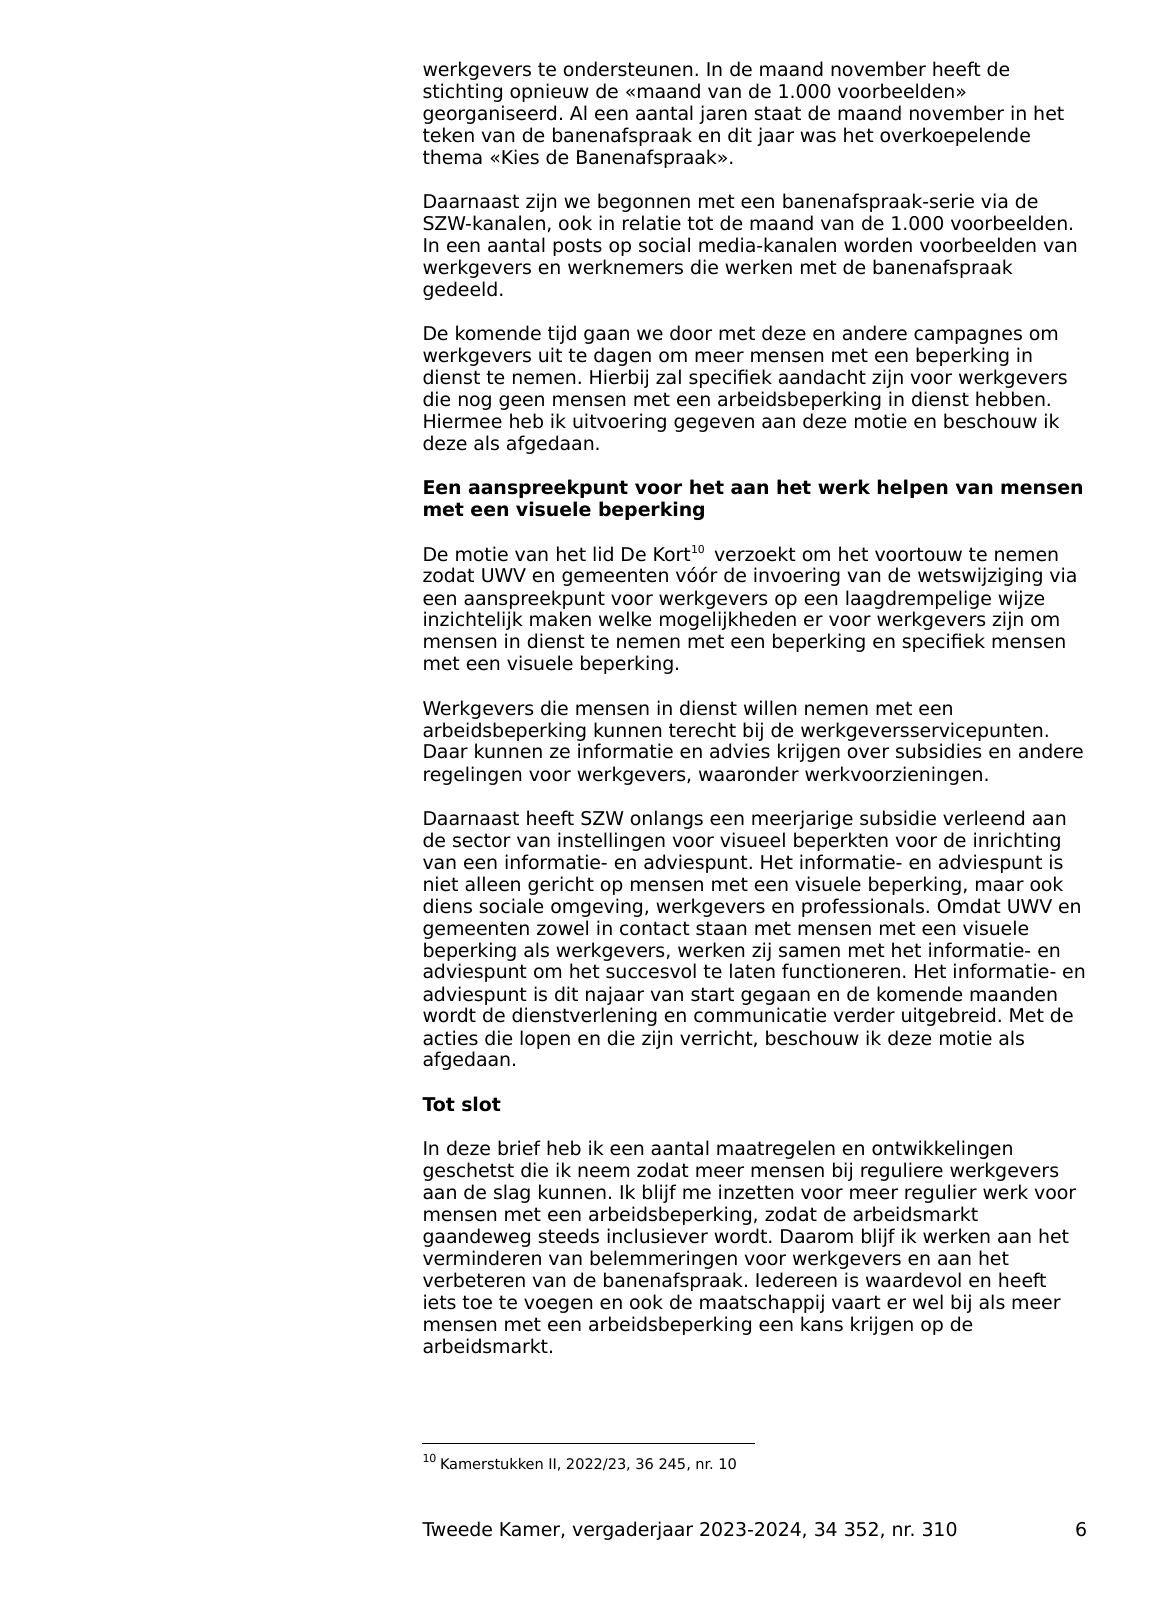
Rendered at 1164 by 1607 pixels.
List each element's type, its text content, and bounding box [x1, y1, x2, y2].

text De komende tijd gaan we door met deze en andere campagnes om werkgevers uit te dagen om meer mensen met een beperking in dienst te nemen. Hierbij zal specifiek aandacht zijn voor werkgevers die nog geen mensen met een arbeidsbeperking in dienst hebben. Hiermee heb ik uitvoering gegeven aan deze motie en beschouw ik deze als afgedaan. [422, 323, 1087, 455]
text Werkgevers die mensen in dienst willen nemen met een arbeidsbeperking kunnen terecht bij de werkgeversservicepunten. Daar kunnen ze informatie en advies krijgen over subsidies en andere regelingen voor werkgevers, waaronder werkvoorzieningen. [422, 697, 1087, 785]
text De motie van het lid De Kort verzoekt om het voortouw te nemen zodat UWV en gemeenten vóór de invoering van de wetswijziging via een aanspreekpunt voor werkgevers op een laagdrempelige wijze inzichtelijk maken welke mogelijkheden er voor werkgevers zijn om mensen in dienst te nemen met een beperking en specifiek mensen met een visuele beperking. [422, 543, 1087, 675]
text Daarnaast zijn we begonnen met een banenafspraak-serie via de SZW-kanalen, ook in relatie tot de maand van de 1.000 voorbeelden. In een aantal posts op social media-kanalen worden voorbeelden van werkgevers en werknemers die werken met de banenafspraak gedeeld. [422, 191, 1087, 301]
text werkgevers te ondersteunen. In de maand november heeft de stichting opnieuw de «maand van de 1.000 voorbeelden» georganiseerd. Al een aantal jaren staat de maand november in het teken van de banenafspraak en dit jaar was het overkoepelende thema «Kies de Banenafspraak». [422, 59, 1087, 169]
subtitle Een aanspreekpunt voor het aan het werk helpen van mensen met een visuele beperking [422, 477, 1087, 521]
text Daarnaast heeft SZW onlangs een meerjarige subsidie verleend aan de sector van instellingen voor visueel beperkten voor de inrichting van een informatie- en adviespunt. Het informatie- en adviespunt is niet alleen gericht op mensen met een visuele beperking, maar ook diens sociale omgeving, werkgevers en professionals. Omdat UWV en gemeenten zowel in contact staan met mensen met een visuele beperking als werkgevers, werken zij samen met het informatie- en adviespunt om het succesvol te laten functioneren. Het informatie- en adviespunt is dit najaar van start gegaan en de komende maanden wordt de dienstverlening en communicatie verder uitgebreid. Met de acties die lopen en die zijn verricht, beschouw ik deze motie als afgedaan. [422, 808, 1087, 1071]
text In deze brief heb ik een aantal maatregelen en ontwikkelingen geschetst die ik neem zodat meer mensen bij reguliere werkgevers aan de slag kunnen. Ik blijf me inzetten voor meer regulier werk voor mensen met een arbeidsbeperking, zodat de arbeidsmarkt gaandeweg steeds inclusiever wordt. Daarom blijf ik werken aan het verminderen van belemmeringen voor werkgevers en aan het verbeteren van de banenafspraak. Iedereen is waardevol en heeft iets toe te voegen en ook de maatschappij vaart er wel bij als meer mensen met een arbeidsbeperking een kans krijgen op de arbeidsmarkt. [422, 1138, 1087, 1357]
subtitle Tot slot [422, 1093, 1087, 1116]
text Kamerstukken II, 2022/23, 36 245, nr. 10 [422, 1452, 1087, 1474]
